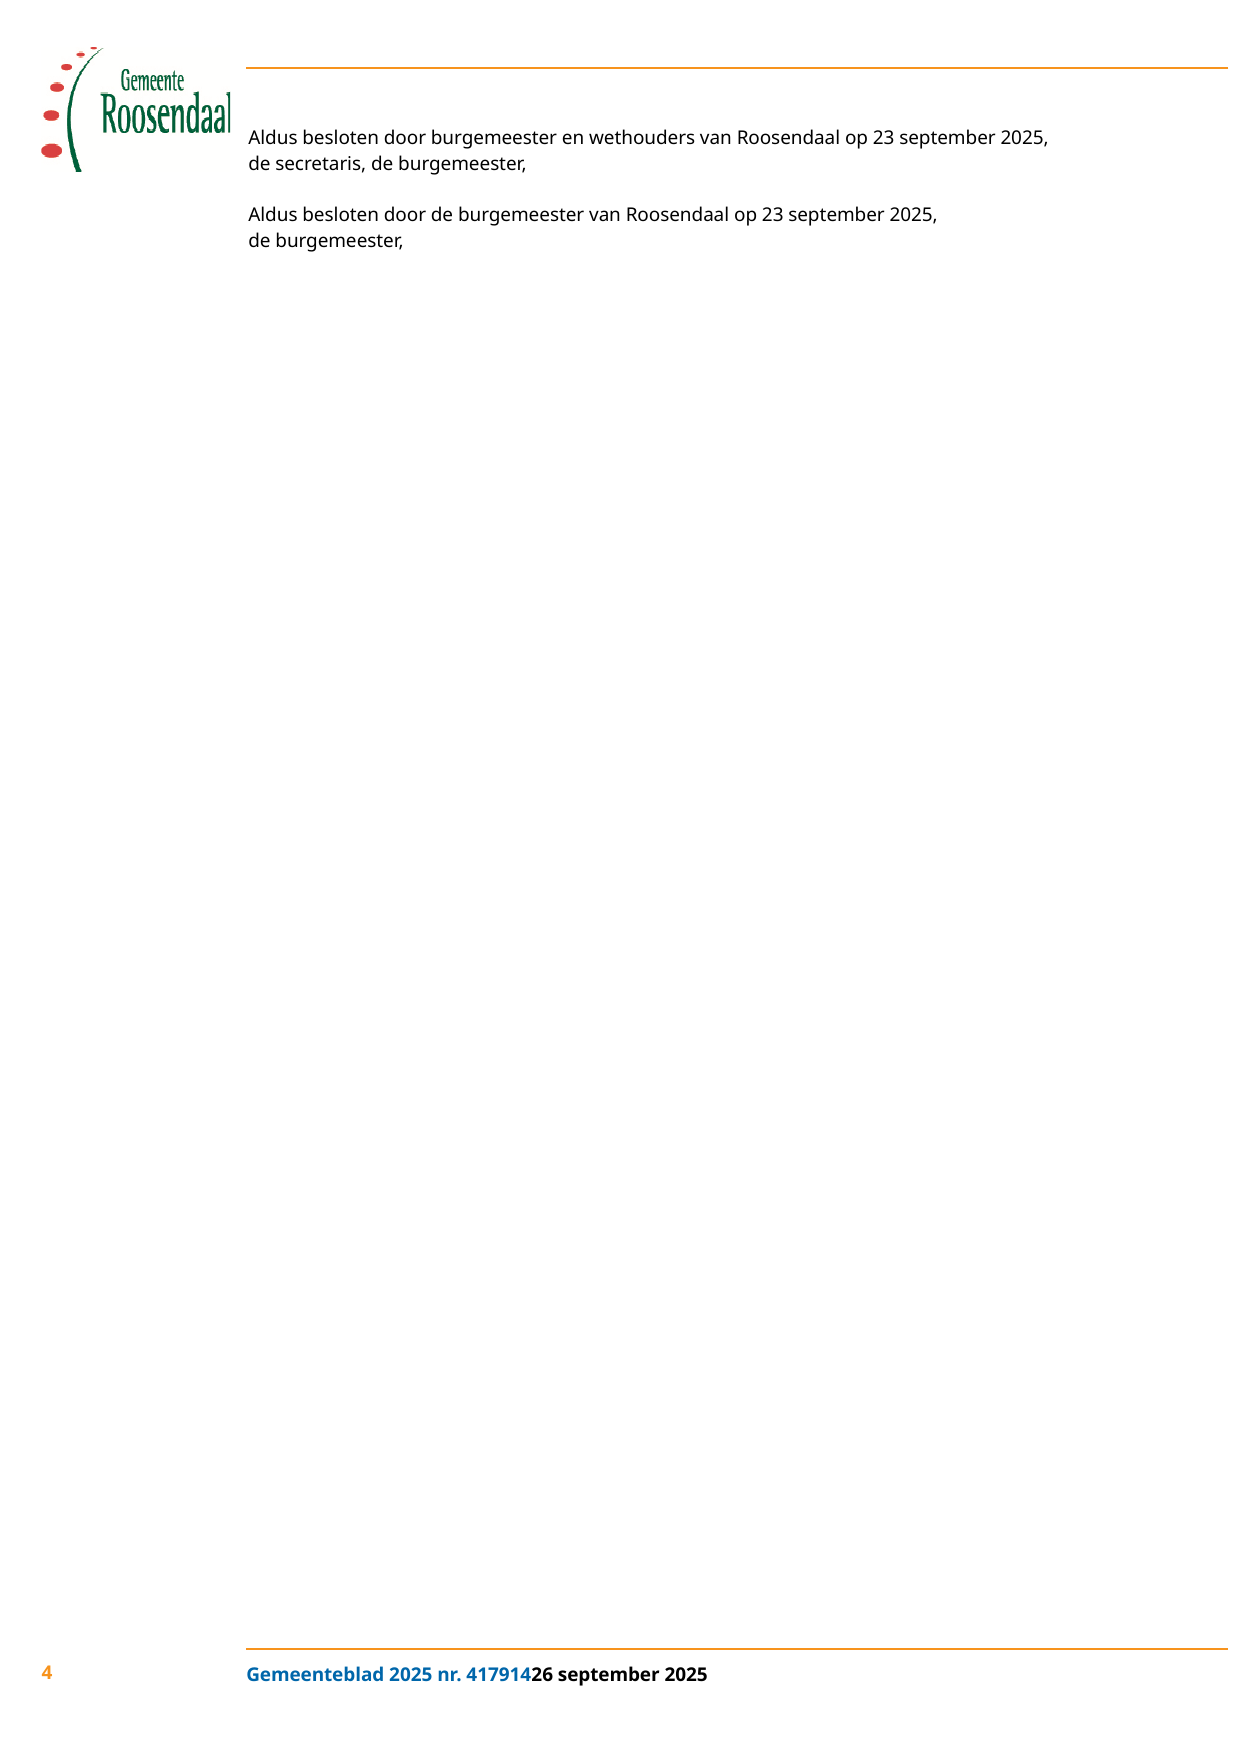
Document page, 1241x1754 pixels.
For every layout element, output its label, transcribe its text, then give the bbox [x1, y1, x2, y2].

text Aldus besloten door de burgemeester van Roosendaal op 23 september 2025, [248, 202, 1152, 227]
text Aldus besloten door burgemeester en wethouders van Roosendaal op 23 september 2025, [248, 124, 1152, 150]
text de burgemeester, [248, 227, 1152, 253]
picture [41, 47, 231, 172]
text de secretaris, de burgemeester, [248, 150, 1152, 176]
